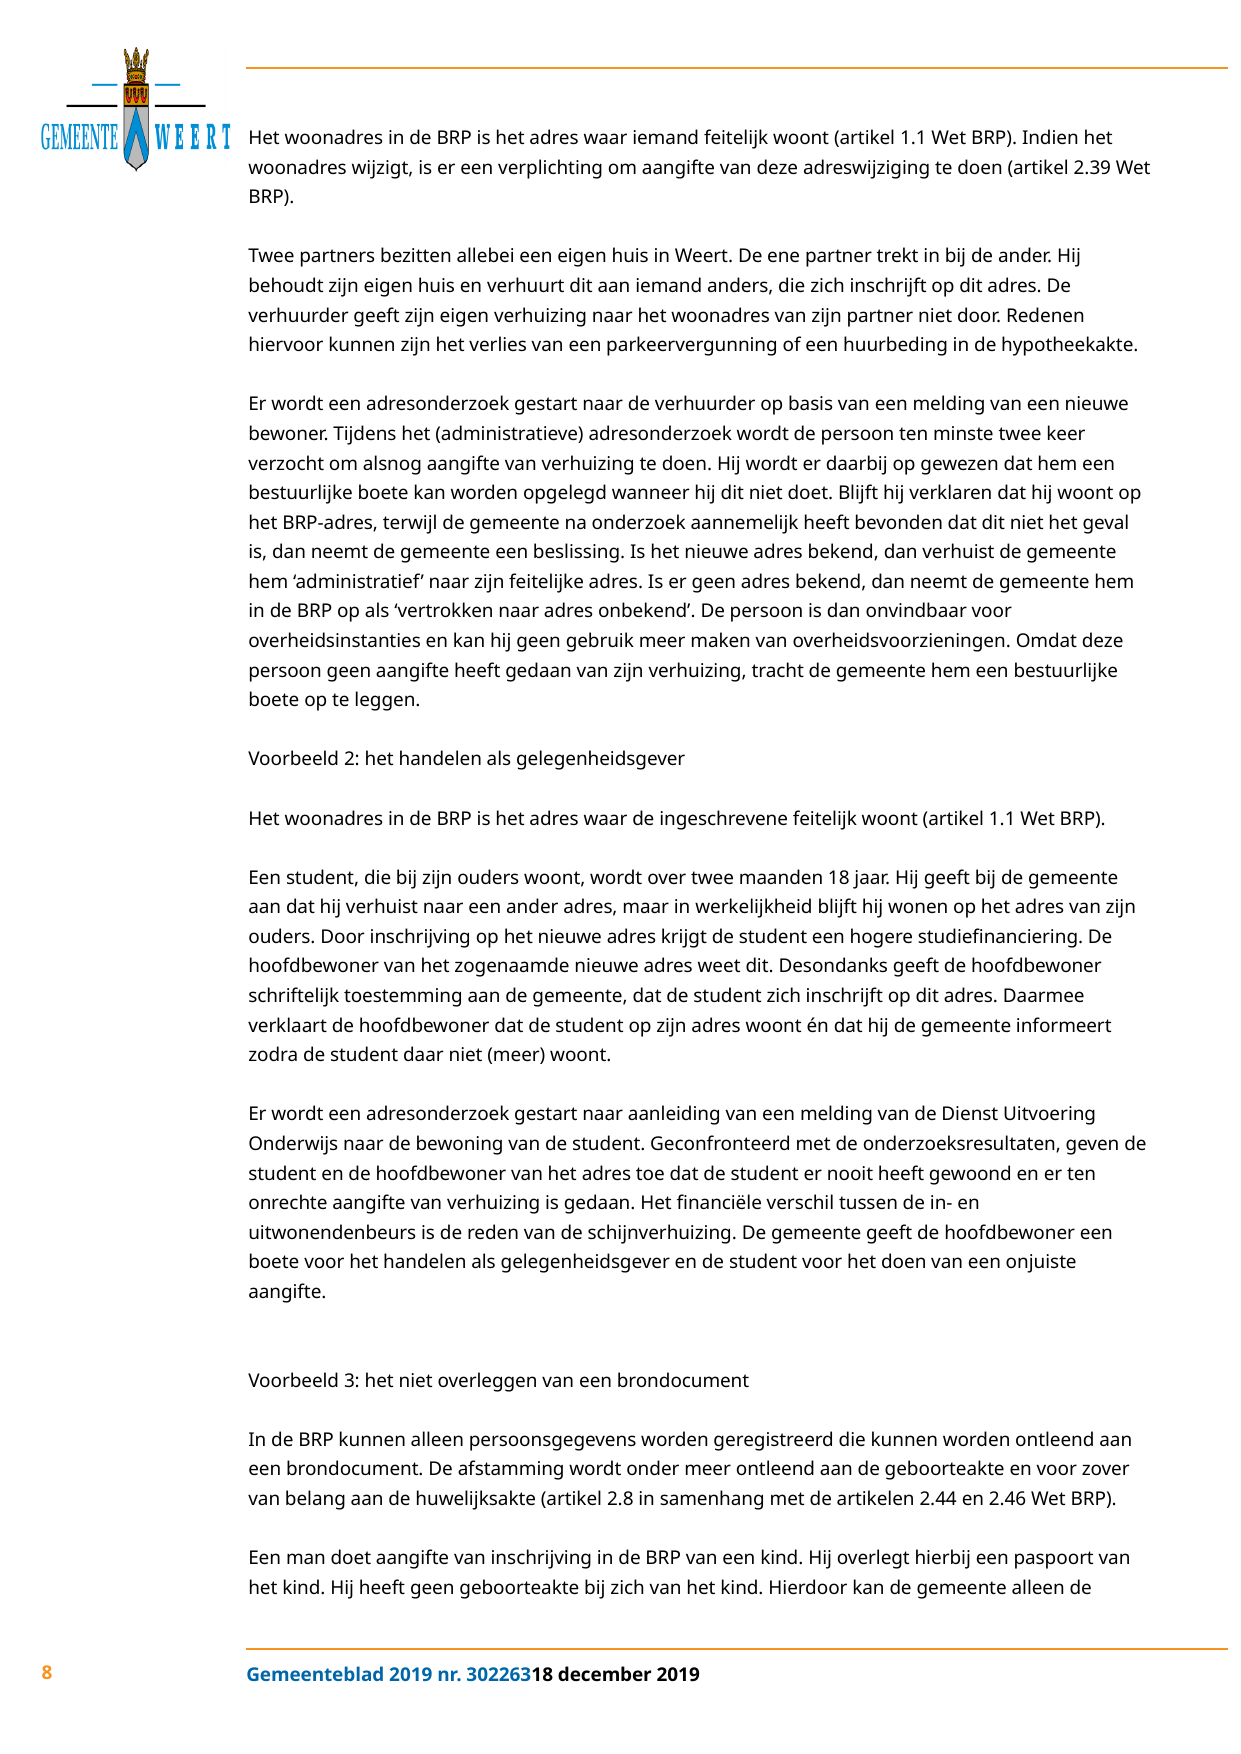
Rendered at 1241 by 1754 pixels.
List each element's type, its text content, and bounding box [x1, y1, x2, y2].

text Er wordt een adresonderzoek gestart naar aanleiding van een melding van de Dienst Uitvoering Onderwijs naar de bewoning van de student. Geconfronteerd met de onderzoeksresultaten, geven de student en de hoofdbewoner van het adres toe dat de student er nooit heeft gewoond en er ten onrechte aangifte van verhuizing is gedaan. Het financiële verschil tussen de in- en uitwonendenbeurs is de reden van de schijnverhuizing. De gemeente geeft de hoofdbewoner een boete voor het handelen als gelegenheidsgever en de student voor het doen van een onjuiste aangifte. [248, 1101, 1152, 1304]
text Er wordt een adresonderzoek gestart naar de verhuurder op basis van een melding van een nieuwe bewoner. Tijdens het (administratieve) adresonderzoek wordt de persoon ten minste twee keer verzocht om alsnog aangifte van verhuizing te doen. Hij wordt er daarbij op gewezen dat hem een bestuurlijke boete kan worden opgelegd wanneer hij dit niet doet. Blijft hij verklaren dat hij woont op het BRP-adres, terwijl de gemeente na onderzoek aannemelijk heeft bevonden dat dit niet het geval is, dan neemt de gemeente een beslissing. Is het nieuwe adres bekend, dan verhuist de gemeente hem ‘administratief’ naar zijn feitelijke adres. Is er geen adres bekend, dan neemt de gemeente hem in de BRP op als ‘vertrokken naar adres onbekend’. De persoon is dan onvindbaar voor overheidsinstanties en kan hij geen gebruik meer maken van overheidsvoorzieningen. Omdat deze persoon geen aangifte heeft gedaan van zijn verhuizing, tracht de gemeente hem een bestuurlijke boete op te leggen. [248, 391, 1152, 712]
text Het woonadres in de BRP is het adres waar iemand feitelijk woont (artikel 1.1 Wet BRP). Indien het woonadres wijzigt, is er een verplichting om aangifte van deze adreswijziging te doen (artikel 2.39 Wet BRP). [248, 124, 1152, 209]
text Twee partners bezitten allebei een eigen huis in Weert. De ene partner trekt in bij de ander. Hij behoudt zijn eigen huis en verhuurt dit aan iemand anders, die zich inschrijft op dit adres. De verhuurder geeft zijn eigen verhuizing naar het woonadres van zijn partner niet door. Redenen hiervoor kunnen zijn het verlies van een parkeervergunning of een huurbeding in de hypotheekakte. [248, 243, 1152, 357]
text Een man doet aangifte van inschrijving in de BRP van een kind. Hij overlegt hierbij een paspoort van het kind. Hij heeft geen geboorteakte bij zich van het kind. Hierdoor kan de gemeente alleen de [248, 1544, 1152, 1600]
picture [41, 47, 231, 172]
text Een student, die bij zijn ouders woont, wordt over twee maanden 18 jaar. Hij geeft bij de gemeente aan dat hij verhuist naar een ander adres, maar in werkelijkheid blijft hij wonen op het adres van zijn ouders. Door inschrijving op het nieuwe adres krijgt de student een hogere studiefinanciering. De hoofdbewoner van het zogenaamde nieuwe adres weet dit. Desondanks geeft de hoofdbewoner schriftelijk toestemming aan de gemeente, dat de student zich inschrijft op dit adres. Daarmee verklaart de hoofdbewoner dat de student op zijn adres woont én dat hij de gemeente informeert zodra de student daar niet (meer) woont. [248, 864, 1152, 1067]
text Voorbeeld 2: het handelen als gelegenheidsgever [248, 746, 1152, 771]
text Het woonadres in de BRP is het adres waar de ingeschrevene feitelijk woont (artikel 1.1 Wet BRP). [248, 805, 1152, 831]
text Voorbeeld 3: het niet overleggen van een brondocument [248, 1367, 1152, 1393]
text In de BRP kunnen alleen persoonsgegevens worden geregistreerd die kunnen worden ontleend aan een brondocument. De afstamming wordt onder meer ontleend aan de geboorteakte en voor zover van belang aan de huwelijksakte (artikel 2.8 in samenhang met de artikelen 2.44 en 2.46 Wet BRP). [248, 1426, 1152, 1511]
